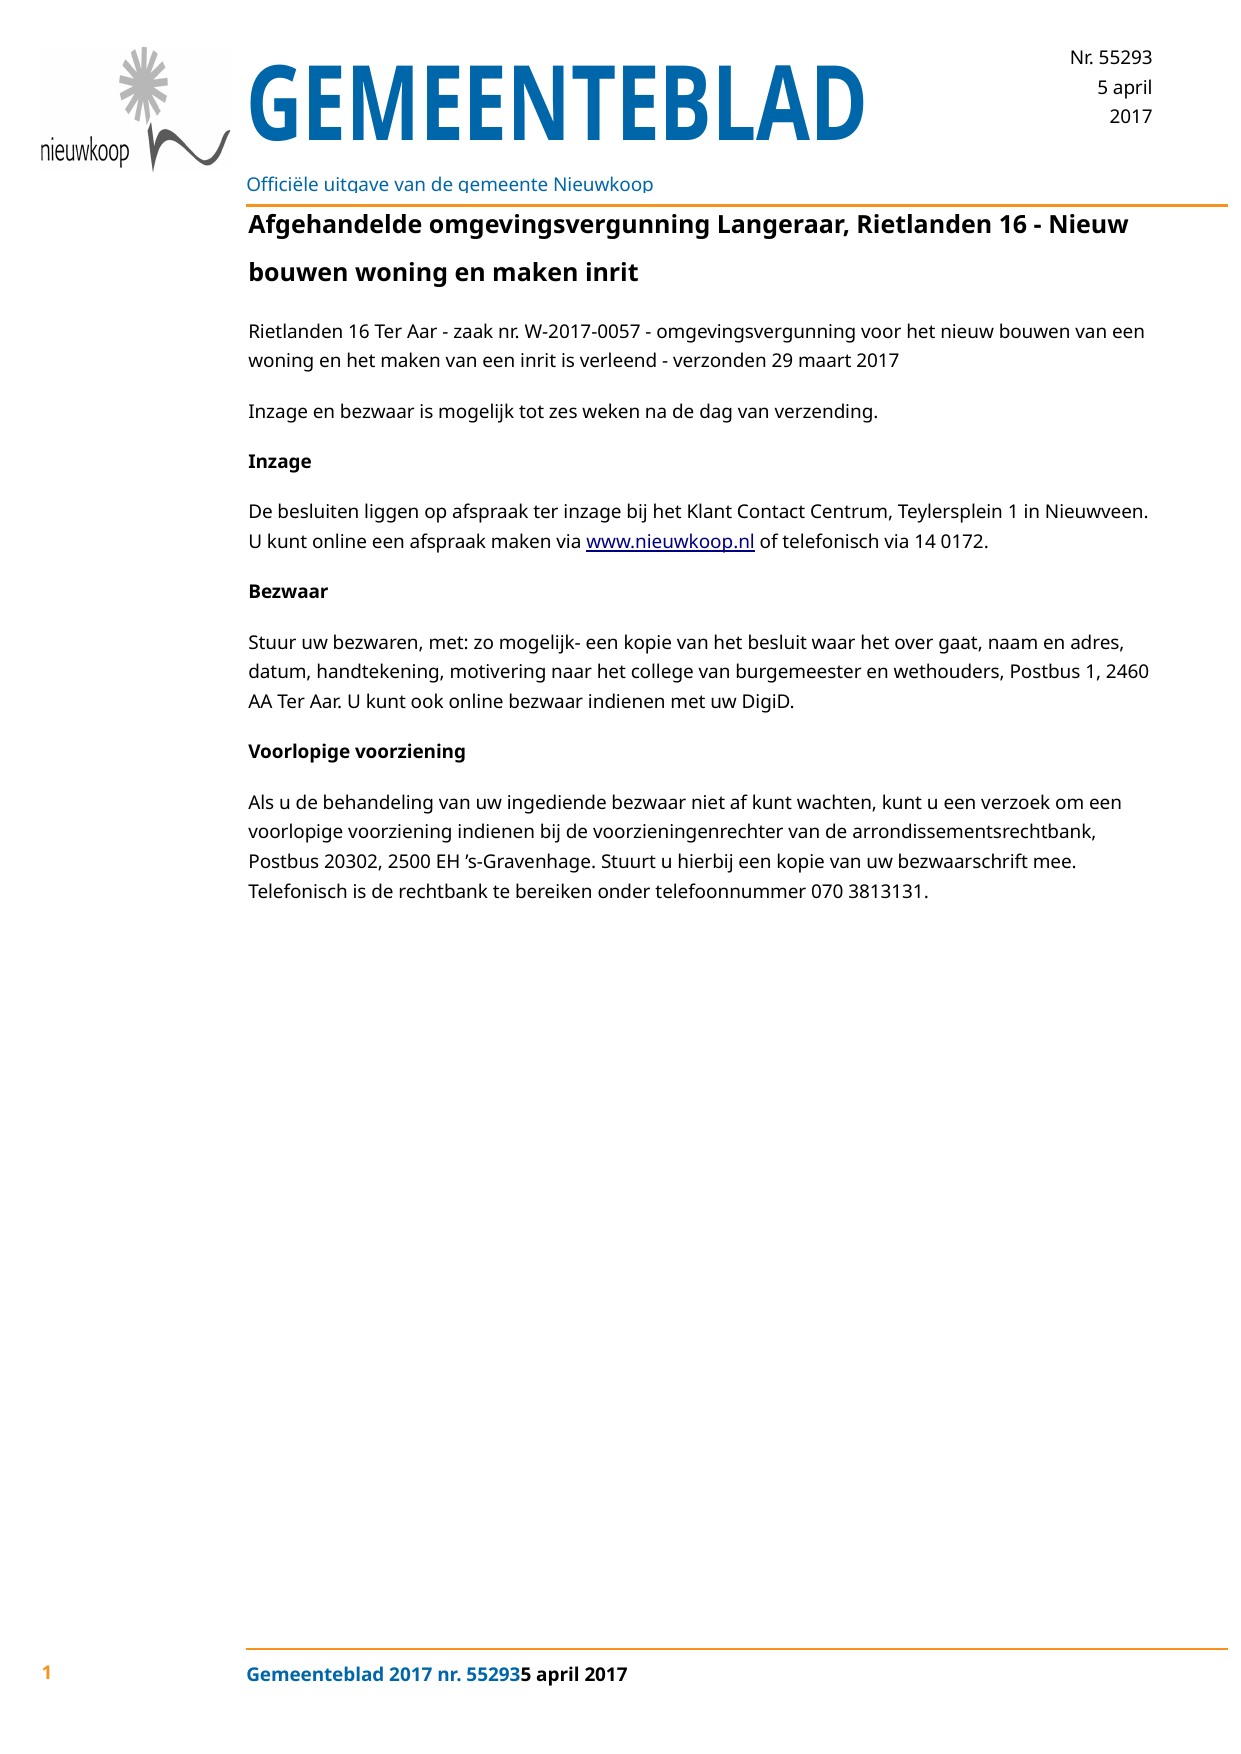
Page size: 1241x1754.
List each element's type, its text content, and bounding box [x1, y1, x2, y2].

picture [41, 47, 231, 172]
text Inzage [248, 448, 1152, 474]
text Bezwaar [248, 579, 1152, 604]
text Stuur uw bezwaren, met: zo mogelijk- een kopie van het besluit waar het over gaat, naam en adres, datum, handtekening, motivering naar het college van burgemeester en wethouders, Postbus 1, 2460 AA Ter Aar. U kunt ook online bezwaar indienen met uw DigiD. [248, 629, 1152, 714]
text Voorlopige voorziening [248, 739, 1152, 764]
text Afgehandelde omgevingsvergunning Langeraar, Rietlanden 16 - Nieuw bouwen woning en maken inrit [248, 207, 1152, 288]
text Inzage en bezwaar is mogelijk tot zes weken na de dag van verzending. [248, 398, 1152, 424]
text De besluiten liggen op afspraak ter inzage bij het Klant Contact Centrum, Teylersplein 1 in Nieuwveen. U kunt online een afspraak maken via www.nieuwkoop.nl of telefonisch via 14 0172. [248, 499, 1152, 554]
text Rietlanden 16 Ter Aar - zaak nr. W-2017-0057 - omgevingsvergunning voor het nieuw bouwen van een woning en het maken van een inrit is verleend - verzonden 29 maart 2017 [248, 318, 1152, 373]
text Als u de behandeling van uw ingediende bezwaar niet af kunt wachten, kunt u een verzoek om een voorlopige voorziening indienen bij de voorzieningenrechter van de arrondissementsrechtbank, Postbus 20302, 2500 EH ’s-Gravenhage. Stuurt u hierbij een kopie van uw bezwaarschrift mee. Telefonisch is de rechtbank te bereiken onder telefoonnummer 070 3813131. [248, 789, 1152, 904]
